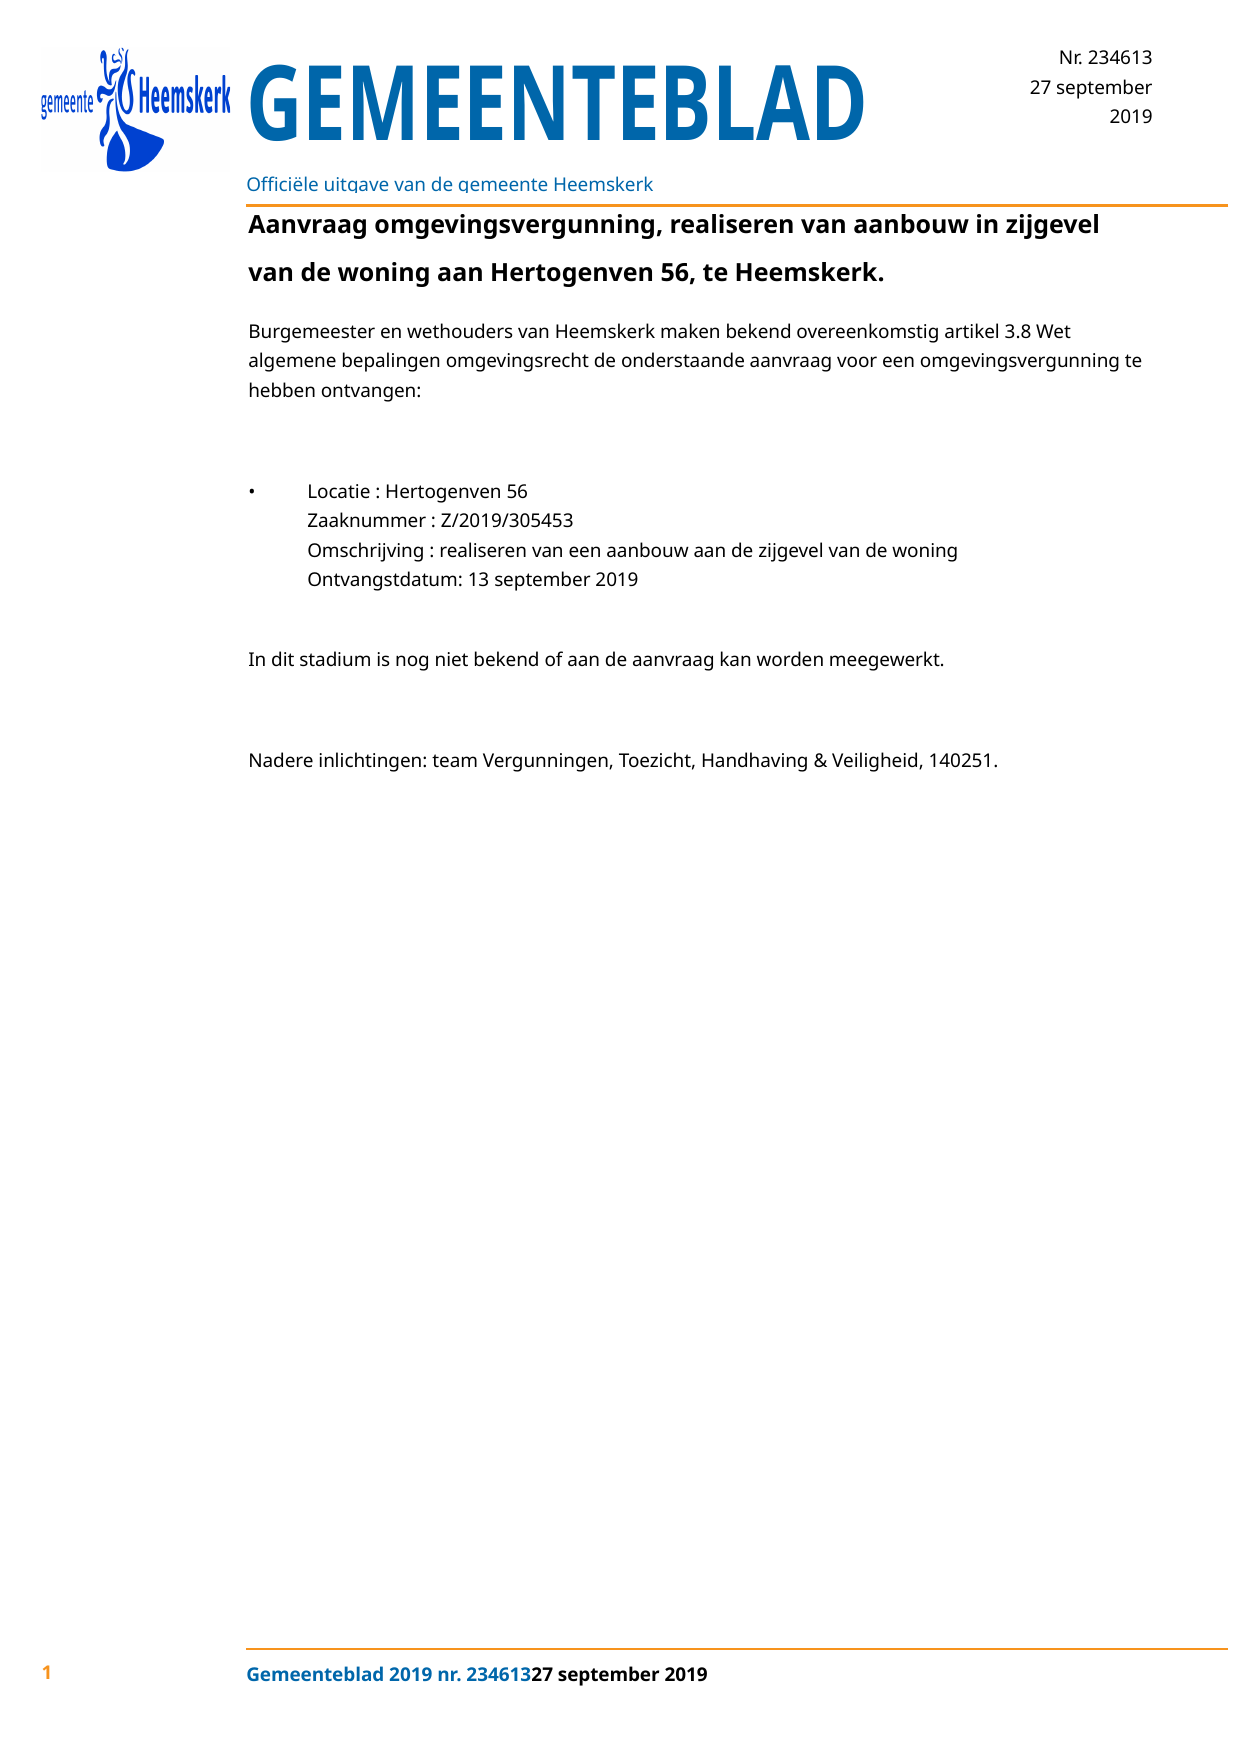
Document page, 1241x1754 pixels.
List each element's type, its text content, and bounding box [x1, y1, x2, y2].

text Burgemeester en wethouders van Heemskerk maken bekend overeenkomstig artikel 3.8 Wet algemene bepalingen omgevingsrecht de onderstaande aanvraag voor een omgevingsvergunning te hebben ontvangen: [248, 318, 1152, 403]
list Zaaknummer : Z/2019/305453 [248, 507, 1152, 533]
list Omschrijving : realiseren van een aanbouw aan de zijgevel van de woning [248, 537, 1152, 563]
list Locatie : Hertogenven 56 [248, 478, 1152, 504]
text Nadere inlichtingen: team Vergunningen, Toezicht, Handhaving & Veiligheid, 140251. [248, 747, 1152, 773]
picture [41, 47, 231, 172]
text Aanvraag omgevingsvergunning, realiseren van aanbouw in zijgevel van de woning aan Hertogenven 56, te Heemskerk. [248, 207, 1152, 288]
text In dit stadium is nog niet bekend of aan de aanvraag kan worden meegewerkt. [248, 647, 1152, 672]
list Ontvangstdatum: 13 september 2019 [248, 567, 1152, 592]
